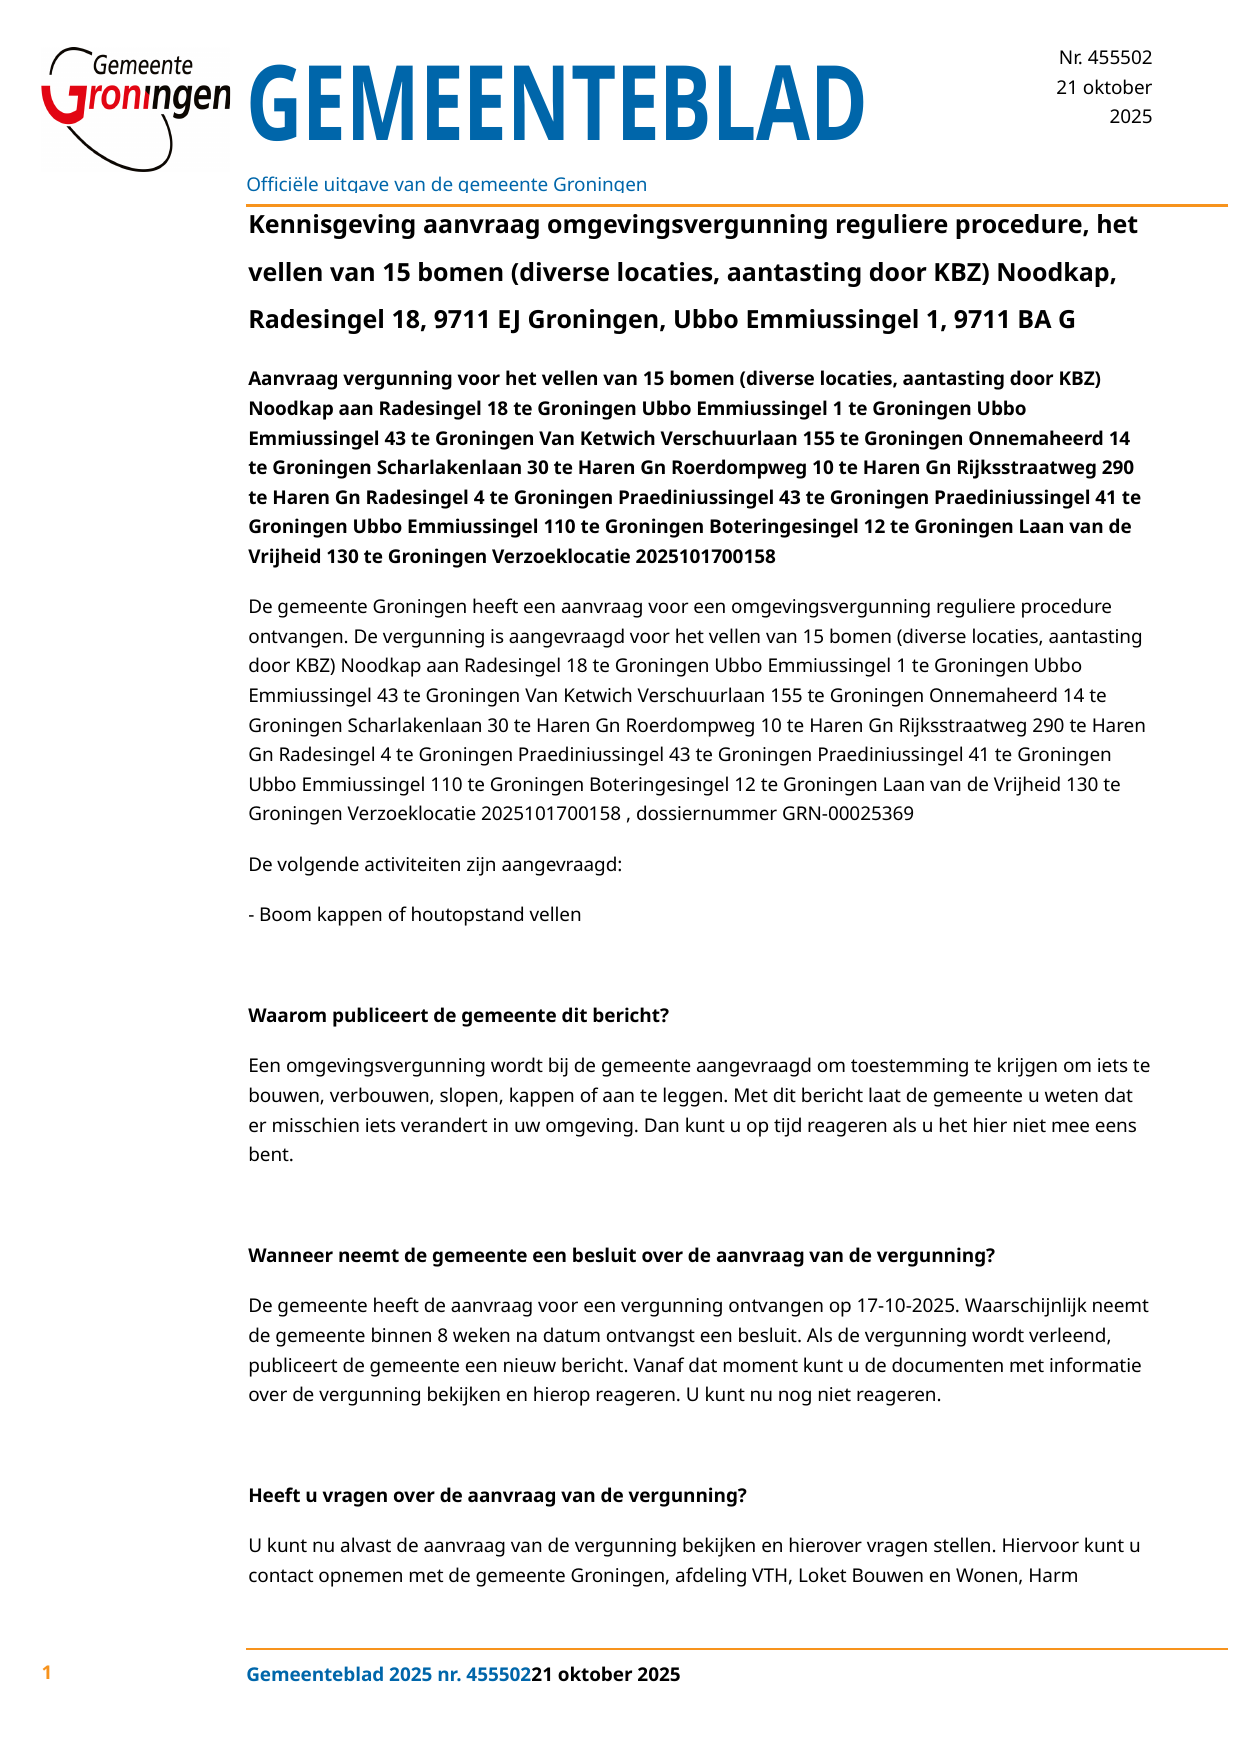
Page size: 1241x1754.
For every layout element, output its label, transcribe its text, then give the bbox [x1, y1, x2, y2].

text Aanvraag vergunning voor het vellen van 15 bomen (diverse locaties, aantasting door KBZ) Noodkap aan Radesingel 18 te Groningen Ubbo Emmiussingel 1 te Groningen Ubbo Emmiussingel 43 te Groningen Van Ketwich Verschuurlaan 155 te Groningen Onnemaheerd 14 te Groningen Scharlakenlaan 30 te Haren Gn Roerdompweg 10 te Haren Gn Rijksstraatweg 290 te Haren Gn Radesingel 4 te Groningen Praediniussingel 43 te Groningen Praediniussingel 41 te Groningen Ubbo Emmiussingel 110 te Groningen Boteringesingel 12 te Groningen Laan van de Vrijheid 130 te Groningen Verzoeklocatie 2025101700158 [248, 366, 1152, 569]
text Een omgevingsvergunning wordt bij de gemeente aangevraagd om toestemming te krijgen om iets te bouwen, verbouwen, slopen, kappen of aan te leggen. Met dit bericht laat de gemeente u weten dat er misschien iets verandert in uw omgeving. Dan kunt u op tijd reageren als u het hier niet mee eens bent. [248, 1053, 1152, 1167]
text Wanneer neemt de gemeente een besluit over de aanvraag van de vergunning? [248, 1242, 1152, 1268]
text De gemeente heeft de aanvraag voor een vergunning ontvangen op 17-10-2025. Waarschijnlijk neemt de gemeente binnen 8 weken na datum ontvangst een besluit. Als de vergunning wordt verleend, publiceert de gemeente een nieuw bericht. Vanaf dat moment kunt u de documenten met informatie over de vergunning bekijken en hierop reageren. U kunt nu nog niet reageren. [248, 1293, 1152, 1407]
text Kennisgeving aanvraag omgevingsvergunning reguliere procedure, het vellen van 15 bomen (diverse locaties, aantasting door KBZ) Noodkap, Radesingel 18, 9711 EJ Groningen, Ubbo Emmiussingel 1, 9711 BA G [248, 207, 1152, 336]
text Heeft u vragen over de aanvraag van de vergunning? [248, 1482, 1152, 1508]
picture [41, 47, 231, 172]
text Waarom publiceert de gemeente dit bericht? [248, 1002, 1152, 1028]
text U kunt nu alvast de aanvraag van de vergunning bekijken en hierover vragen stellen. Hiervoor kunt u contact opnemen met de gemeente Groningen, afdeling VTH, Loket Bouwen en Wonen, Harm [248, 1533, 1152, 1588]
text De gemeente Groningen heeft een aanvraag voor een omgevingsvergunning reguliere procedure ontvangen. De vergunning is aangevraagd voor het vellen van 15 bomen (diverse locaties, aantasting door KBZ) Noodkap aan Radesingel 18 te Groningen Ubbo Emmiussingel 1 te Groningen Ubbo Emmiussingel 43 te Groningen Van Ketwich Verschuurlaan 155 te Groningen Onnemaheerd 14 te Groningen Scharlakenlaan 30 te Haren Gn Roerdompweg 10 te Haren Gn Rijksstraatweg 290 te Haren Gn Radesingel 4 te Groningen Praediniussingel 43 te Groningen Praediniussingel 41 te Groningen Ubbo Emmiussingel 110 te Groningen Boteringesingel 12 te Groningen Laan van de Vrijheid 130 te Groningen Verzoeklocatie 2025101700158 , dossiernummer GRN-00025369 [248, 593, 1152, 826]
text - Boom kappen of houtopstand vellen [248, 901, 1152, 927]
text De volgende activiteiten zijn aangevraagd: [248, 851, 1152, 877]
